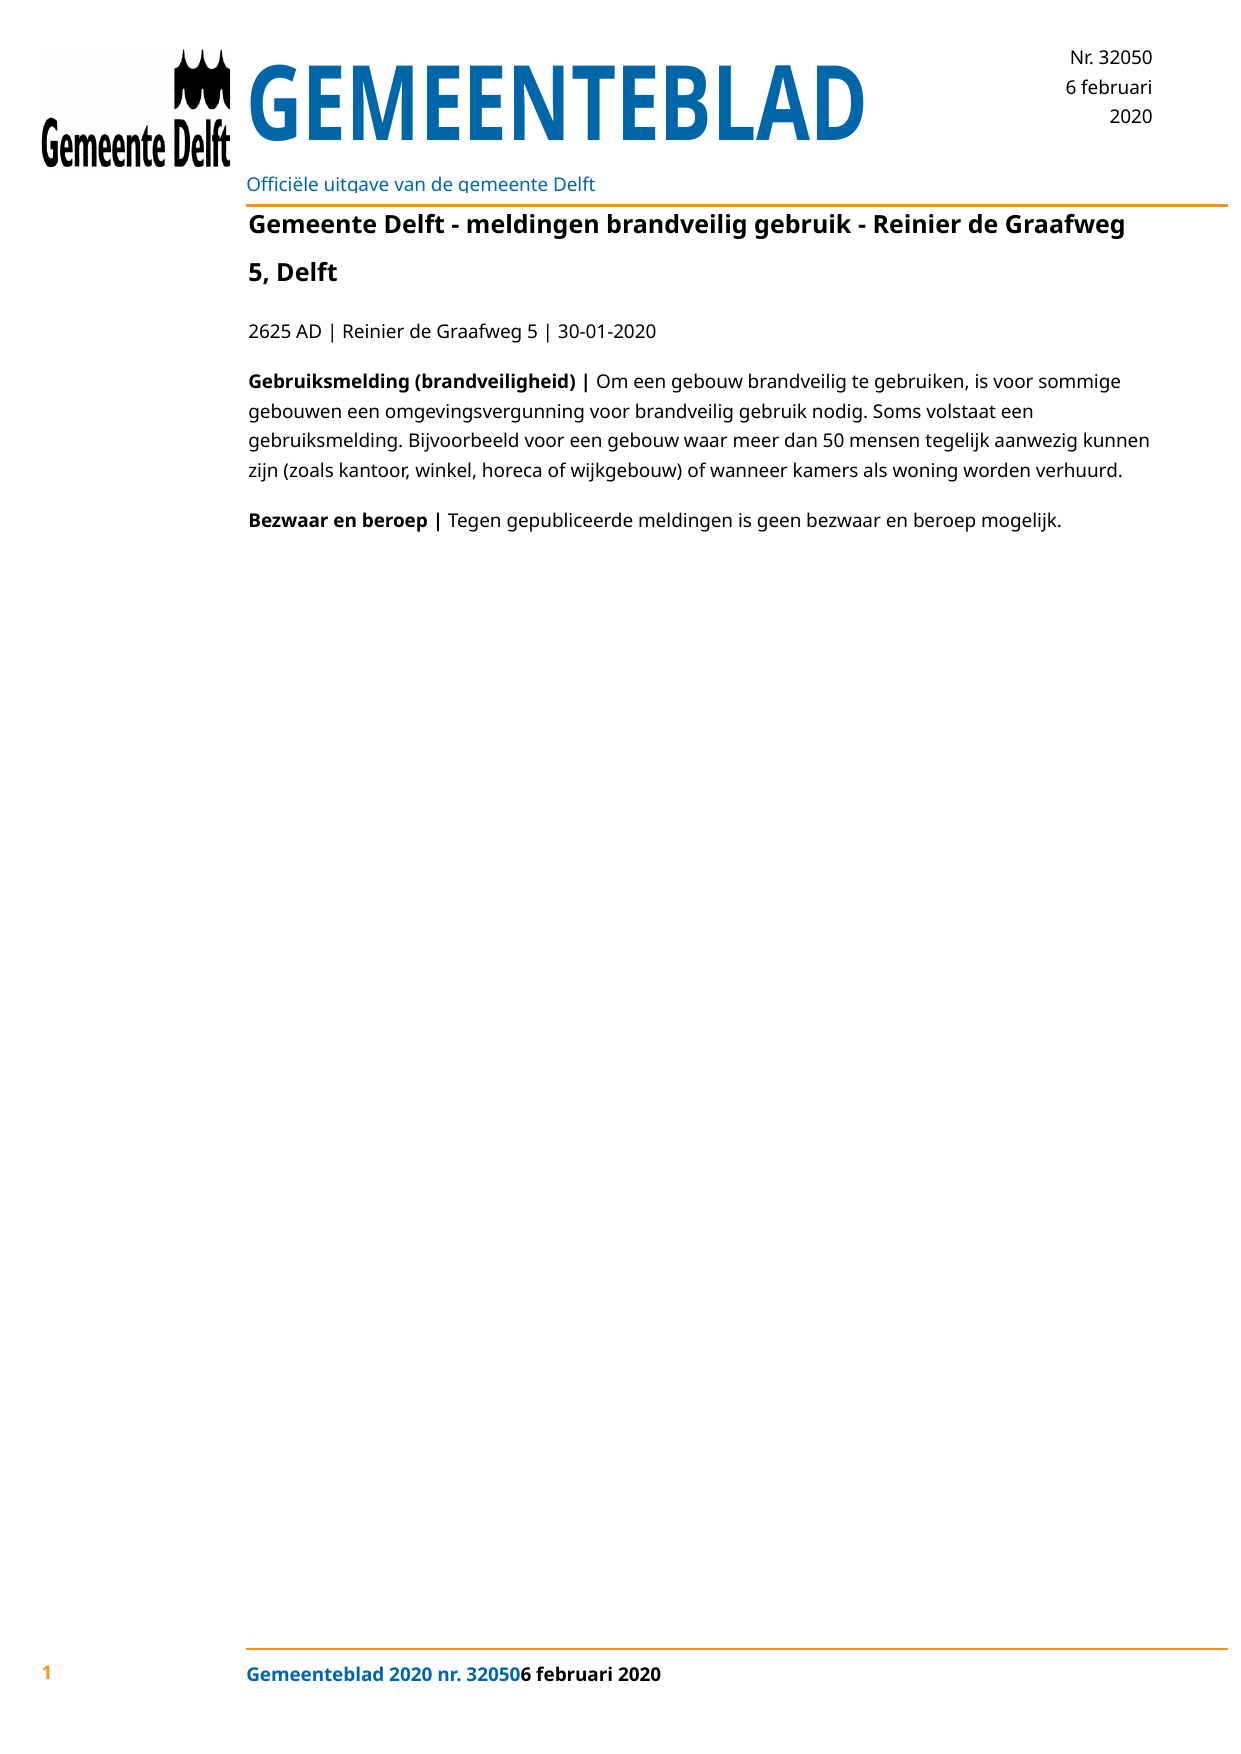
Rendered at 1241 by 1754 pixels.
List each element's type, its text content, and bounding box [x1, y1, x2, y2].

text Gemeente Delft - meldingen brandveilig gebruik - Reinier de Graafweg 5, Delft [248, 207, 1152, 288]
text 2625 AD | Reinier de Graafweg 5 | 30-01-2020 [248, 318, 1152, 344]
picture [41, 47, 231, 172]
text Gebruiksmelding (brandveiligheid) | Om een gebouw brandveilig te gebruiken, is voor sommige gebouwen een omgevingsvergunning voor brandveilig gebruik nodig. Soms volstaat een gebruiksmelding. Bijvoorbeeld voor een gebouw waar meer dan 50 mensen tegelijk aanwezig kunnen zijn (zoals kantoor, winkel, horeca of wijkgebouw) of wanneer kamers als woning worden verhuurd. [248, 368, 1152, 483]
text Bezwaar en beroep | Tegen gepubliceerde meldingen is geen bezwaar en beroep mogelijk. [248, 507, 1152, 533]
